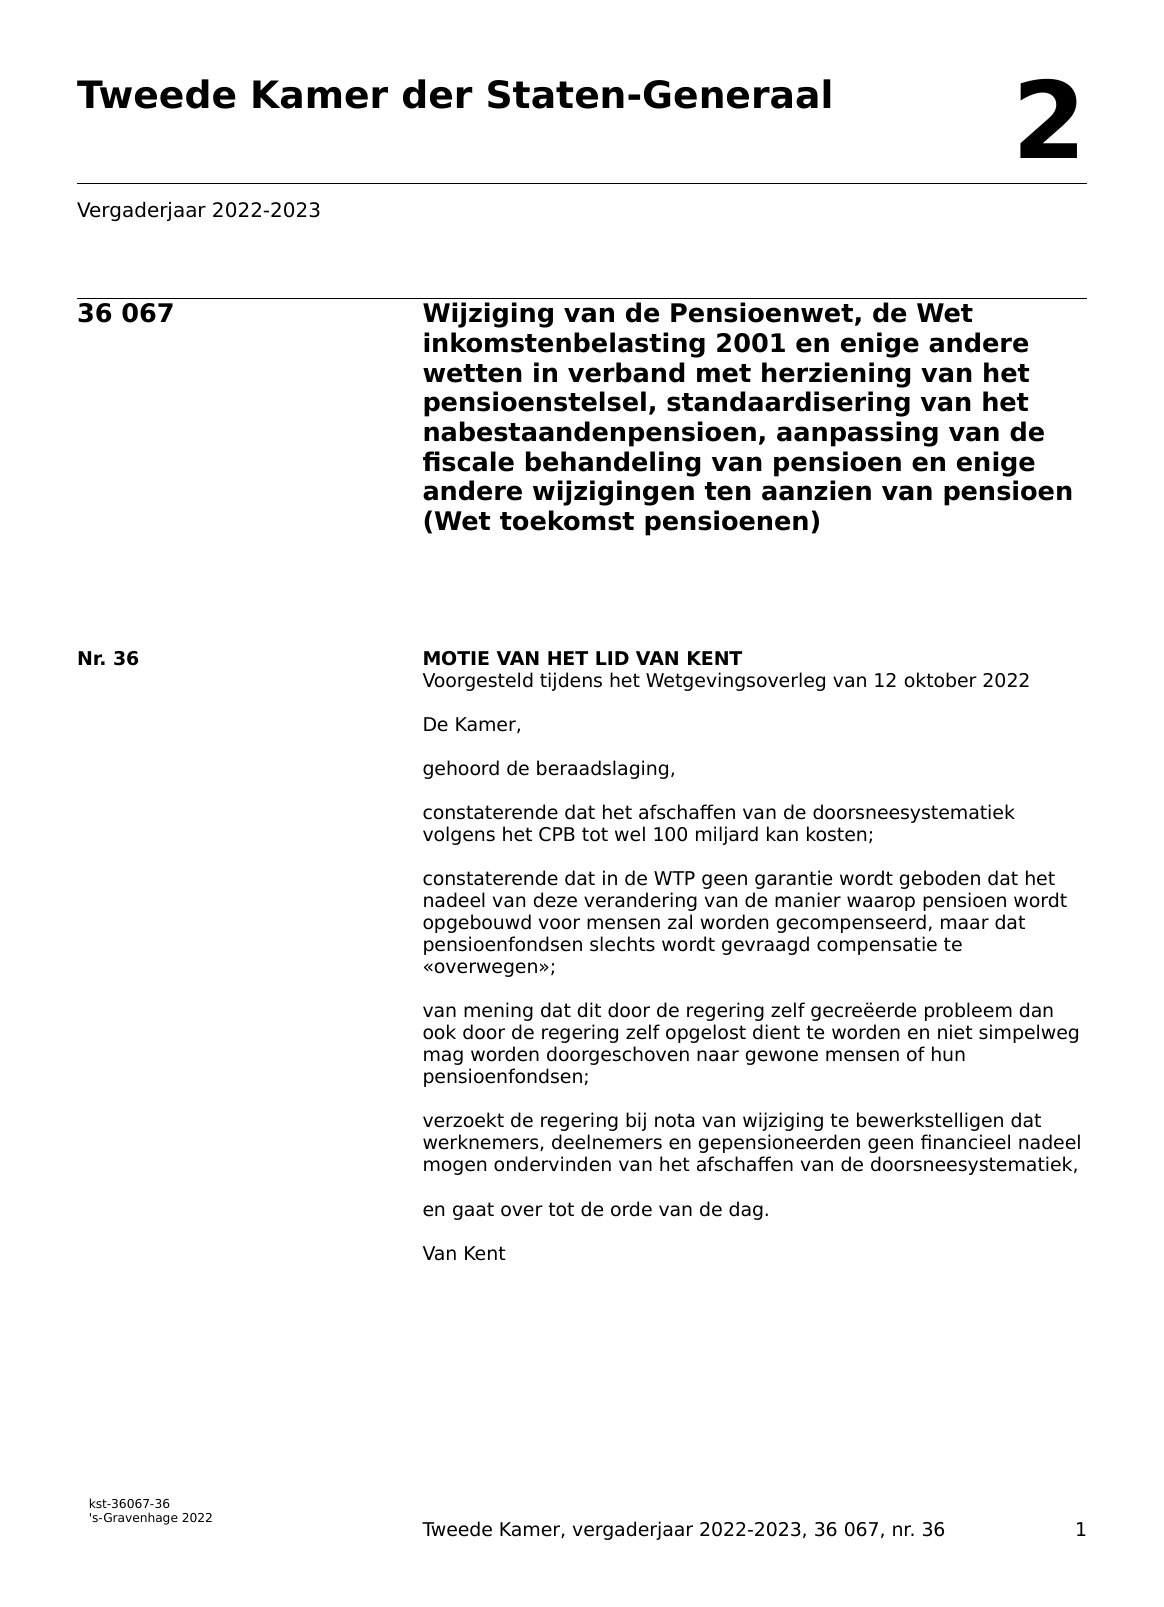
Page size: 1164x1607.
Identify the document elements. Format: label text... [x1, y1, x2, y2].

text 's-Gravenhage 2022 [88, 1511, 323, 1525]
text De Kamer, [422, 714, 1087, 736]
text constaterende dat in de WTP geen garantie wordt geboden dat het nadeel van deze verandering van de manier waarop pensioen wordt opgebouwd voor mensen zal worden gecompenseerd, maar dat pensioenfondsen slechts wordt gevraagd compensatie te «overwegen»; [422, 868, 1087, 978]
text kst-36067-36 [88, 1497, 323, 1511]
table_cell Vergaderjaar 2022-2023 [77, 184, 1087, 298]
text verzoekt de regering bij nota van wijziging te bewerkstelligen dat werknemers, deelnemers en gepensioneerden geen financieel nadeel mogen ondervinden van het afschaffen van de doorsneesystematiek, [422, 1110, 1087, 1176]
table_header Tweede Kamer der Staten-Generaal [77, 59, 886, 183]
table_header 2 [886, 59, 1087, 183]
text en gaat over tot de orde van de dag. [422, 1198, 1087, 1220]
subtitle 36 067 Wijziging van de Pensioenwet, de Wet inkomstenbelasting 2001 en enige andere wetten in verband met herziening van het pensioenstelsel, standaardisering van het nabestaandenpensioen, aanpassing van de fiscale behandeling van pensioen en enige andere wijzigingen ten aanzien van pensioen (Wet toekomst pensioenen) [77, 299, 1087, 536]
text Van Kent [422, 1243, 1087, 1264]
subtitle Nr. 36 MOTIE VAN HET LID VAN KENT [77, 647, 1087, 669]
text gehoord de beraadslaging, [422, 758, 1087, 780]
text van mening dat dit door de regering zelf gecreëerde probleem dan ook door de regering zelf opgelost dient te worden en niet simpelweg mag worden doorgeschoven naar gewone mensen of hun pensioenfondsen; [422, 1000, 1087, 1088]
text Voorgesteld tijdens het Wetgevingsoverleg van 12 oktober 2022 [422, 669, 1087, 691]
text constaterende dat het afschaffen van de doorsneesystematiek volgens het CPB tot wel 100 miljard kan kosten; [422, 802, 1087, 846]
